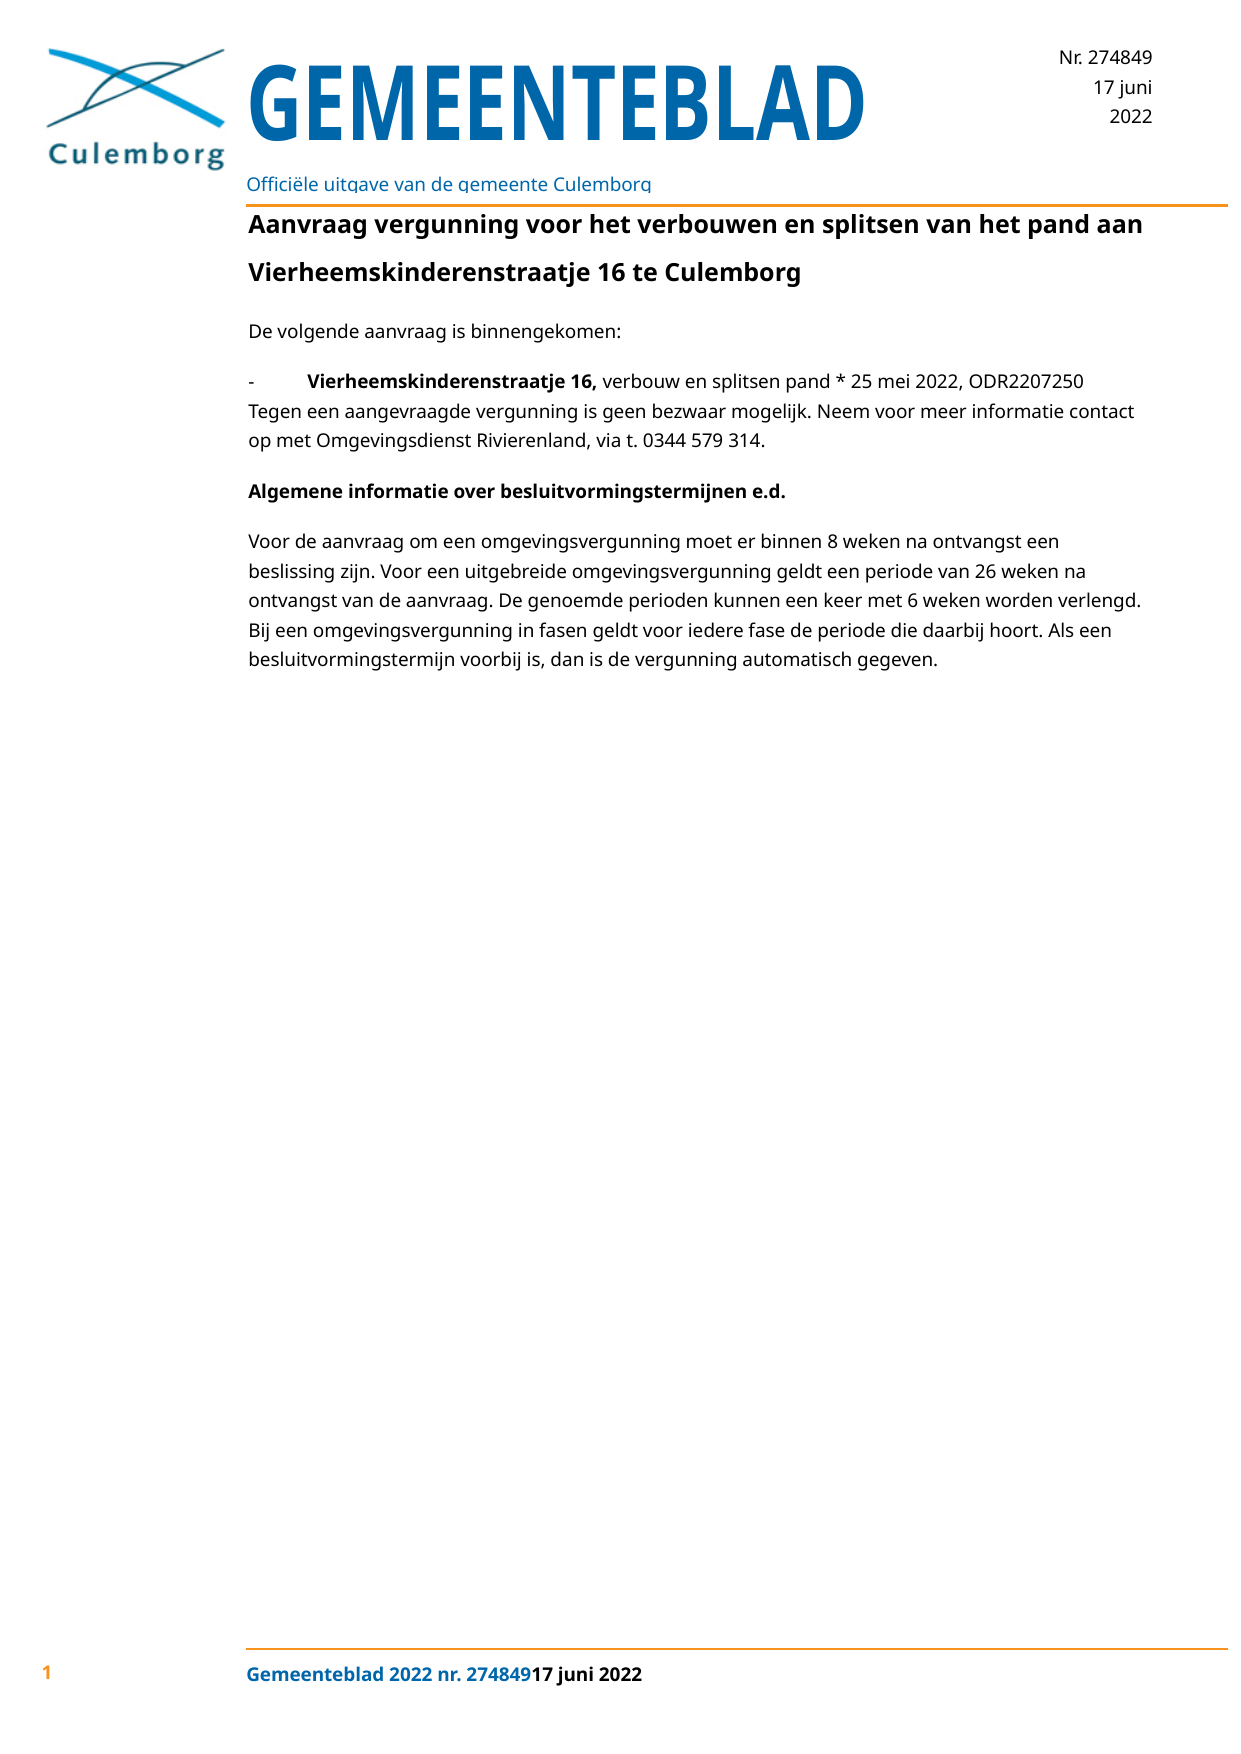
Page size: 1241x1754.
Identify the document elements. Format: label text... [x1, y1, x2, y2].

text Aanvraag vergunning voor het verbouwen en splitsen van het pand aan Vierheemskinderenstraatje 16 te Culemborg [248, 207, 1152, 288]
text De volgende aanvraag is binnengekomen: [248, 318, 1152, 344]
text Algemene informatie over besluitvormingstermijnen e.d. [248, 478, 1152, 504]
list Vierheemskinderenstraatje 16, verbouw en splitsen pand * 25 mei 2022, ODR2207250 [248, 368, 1152, 394]
picture [41, 47, 231, 172]
text Tegen een aangevraagde vergunning is geen bezwaar mogelijk. Neem voor meer informatie contact op met Omgevingsdienst Rivierenland, via t. 0344 579 314. [248, 398, 1152, 453]
text Voor de aanvraag om een omgevingsvergunning moet er binnen 8 weken na ontvangst een beslissing zijn. Voor een uitgebreide omgevingsvergunning geldt een periode van 26 weken na ontvangst van de aanvraag. De genoemde perioden kunnen een keer met 6 weken worden verlengd. Bij een omgevingsvergunning in fasen geldt voor iedere fase de periode die daarbij hoort. Als een besluitvormingstermijn voorbij is, dan is de vergunning automatisch gegeven. [248, 528, 1152, 672]
